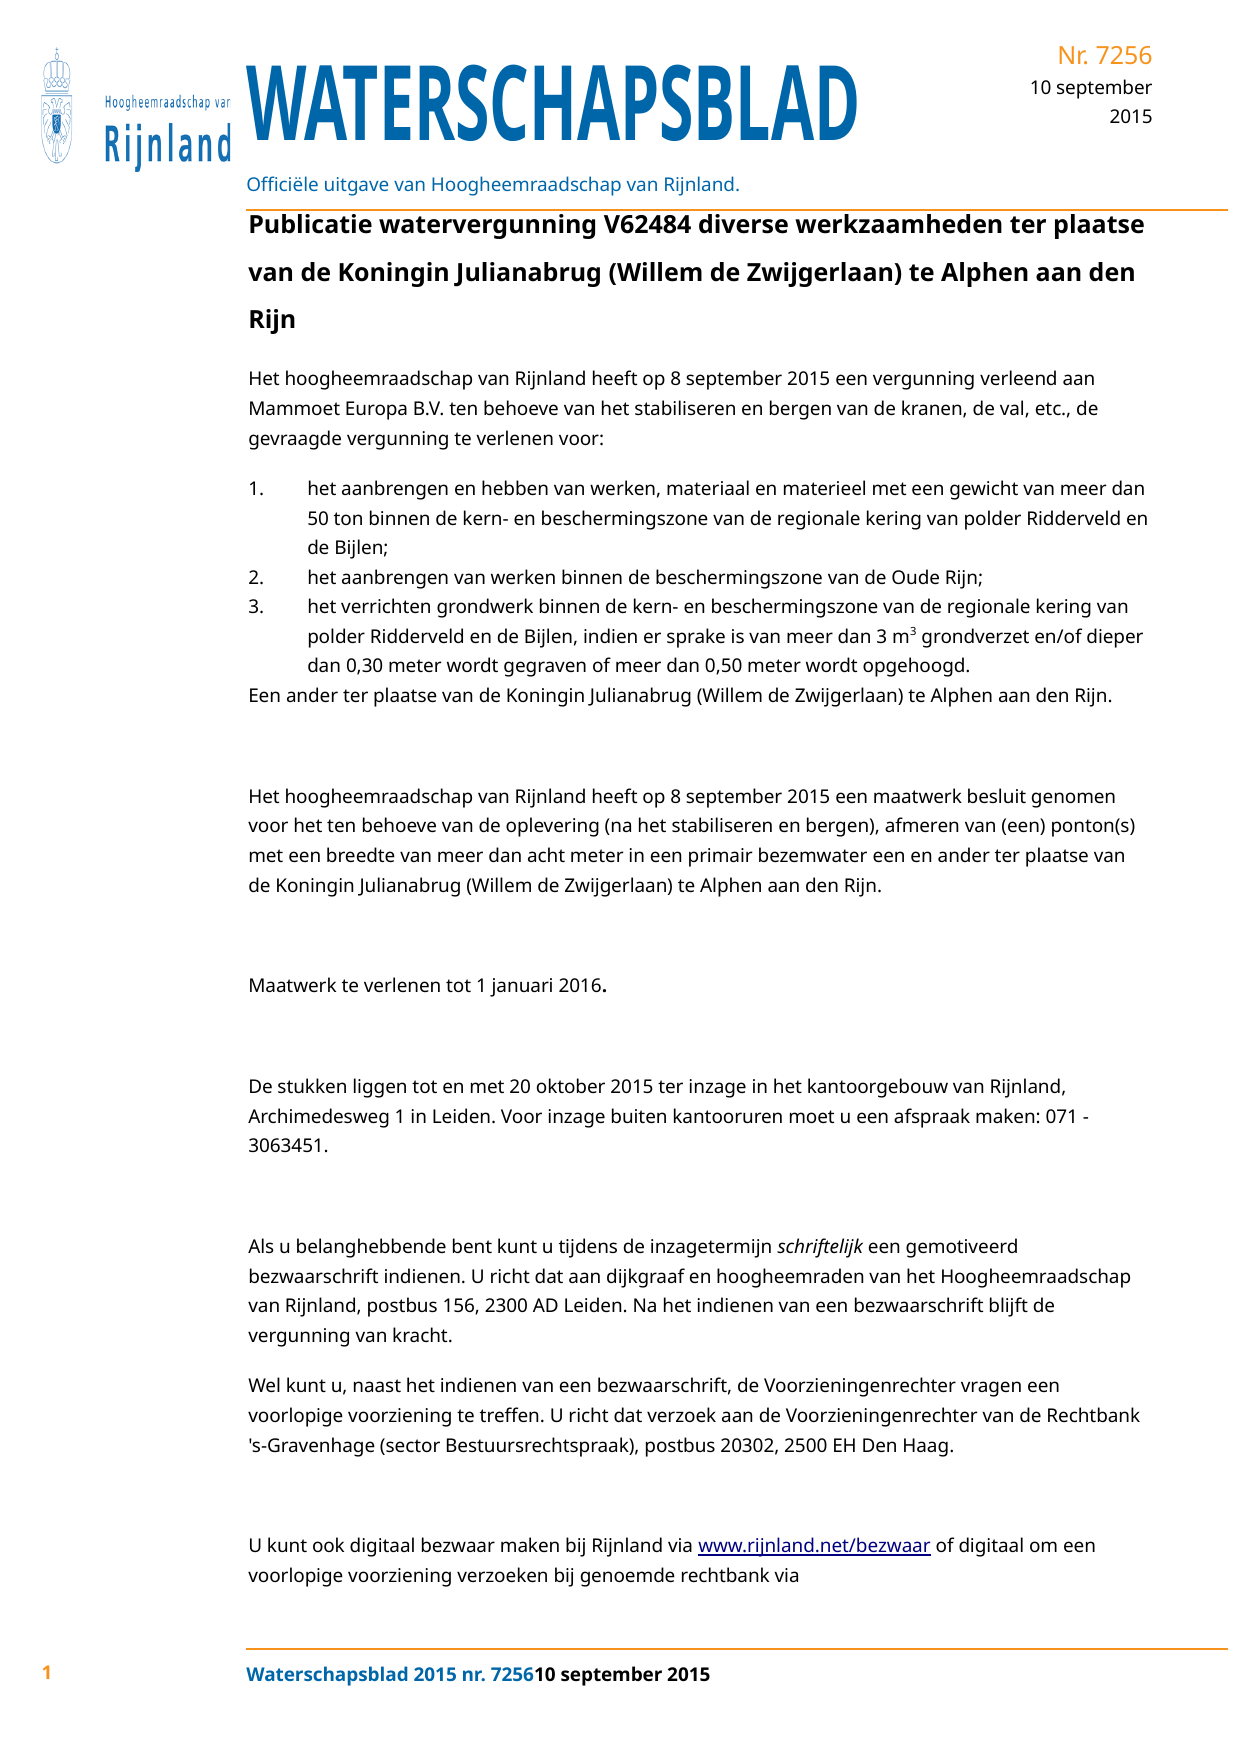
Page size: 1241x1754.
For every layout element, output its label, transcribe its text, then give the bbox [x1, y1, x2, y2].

text Het hoogheemraadschap van Rijnland heeft op 8 september 2015 een vergunning verleend aan Mammoet Europa B.V. ten behoeve van het stabiliseren en bergen van de kranen, de val, etc., de gevraagde vergunning te verlenen voor: [248, 366, 1152, 450]
text Publicatie watervergunning V62484 diverse werkzaamheden ter plaatse van de Koningin Julianabrug (Willem de Zwijgerlaan) te Alphen aan den Rijn [248, 211, 1152, 336]
text Het hoogheemraadschap van Rijnland heeft op 8 september 2015 een maatwerk besluit genomen voor het ten behoeve van de oplevering (na het stabiliseren en bergen), afmeren van (een) ponton(s) met een breedte van meer dan acht meter in een primair bezemwater een en ander ter plaatse van de Koningin Julianabrug (Willem de Zwijgerlaan) te Alphen aan den Rijn. [248, 783, 1152, 897]
text Wel kunt u, naast het indienen van een bezwaarschrift, de Voorzieningenrechter vragen een voorlopige voorziening te treffen. U richt dat verzoek aan de Voorzieningenrechter van de Rechtbank 's-Gravenhage (sector Bestuursrechtspraak), postbus 20302, 2500 EH Den Haag. [248, 1373, 1152, 1457]
list het aanbrengen van werken binnen de beschermingszone van de Oude Rijn; [248, 564, 1152, 589]
text Als u belanghebbende bent kunt u tijdens de inzagetermijn schriftelijk een gemotiveerd bezwaarschrift indienen. U richt dat aan dijkgraaf en hoogheemraden van het Hoogheemraadschap van Rijnland, postbus 156, 2300 AD Leiden. Na het indienen van een bezwaarschrift blijft de vergunning van kracht. [248, 1233, 1152, 1348]
picture [41, 47, 231, 172]
text De stukken liggen tot en met 20 oktober 2015 ter inzage in het kantoorgebouw van Rijnland, Archimedesweg 1 in Leiden. Voor inzage buiten kantooruren moet u een afspraak maken: 071 - 3063451. [248, 1073, 1152, 1158]
list het aanbrengen en hebben van werken, materiaal en materieel met een gewicht van meer dan 50 ton binnen de kern- en beschermingszone van de regionale kering van polder Ridderveld en de Bijlen; [248, 475, 1152, 560]
text U kunt ook digitaal bezwaar maken bij Rijnland via www.rijnland.net/bezwaar of digitaal om een voorlopige voorziening verzoeken bij genoemde rechtbank via [248, 1533, 1152, 1588]
text Maatwerk te verlenen tot 1 januari 2016. [248, 973, 1152, 998]
text Een ander ter plaatse van de Koningin Julianabrug (Willem de Zwijgerlaan) te Alphen aan den Rijn. [248, 682, 1152, 708]
list het verrichten grondwerk binnen de kern- en beschermingszone van de regionale kering van polder Ridderveld en de Bijlen, indien er sprake is van meer dan 3 m3 grondverzet en/of dieper dan 0,30 meter wordt gegraven of meer dan 0,50 meter wordt opgehoogd. [248, 593, 1152, 678]
